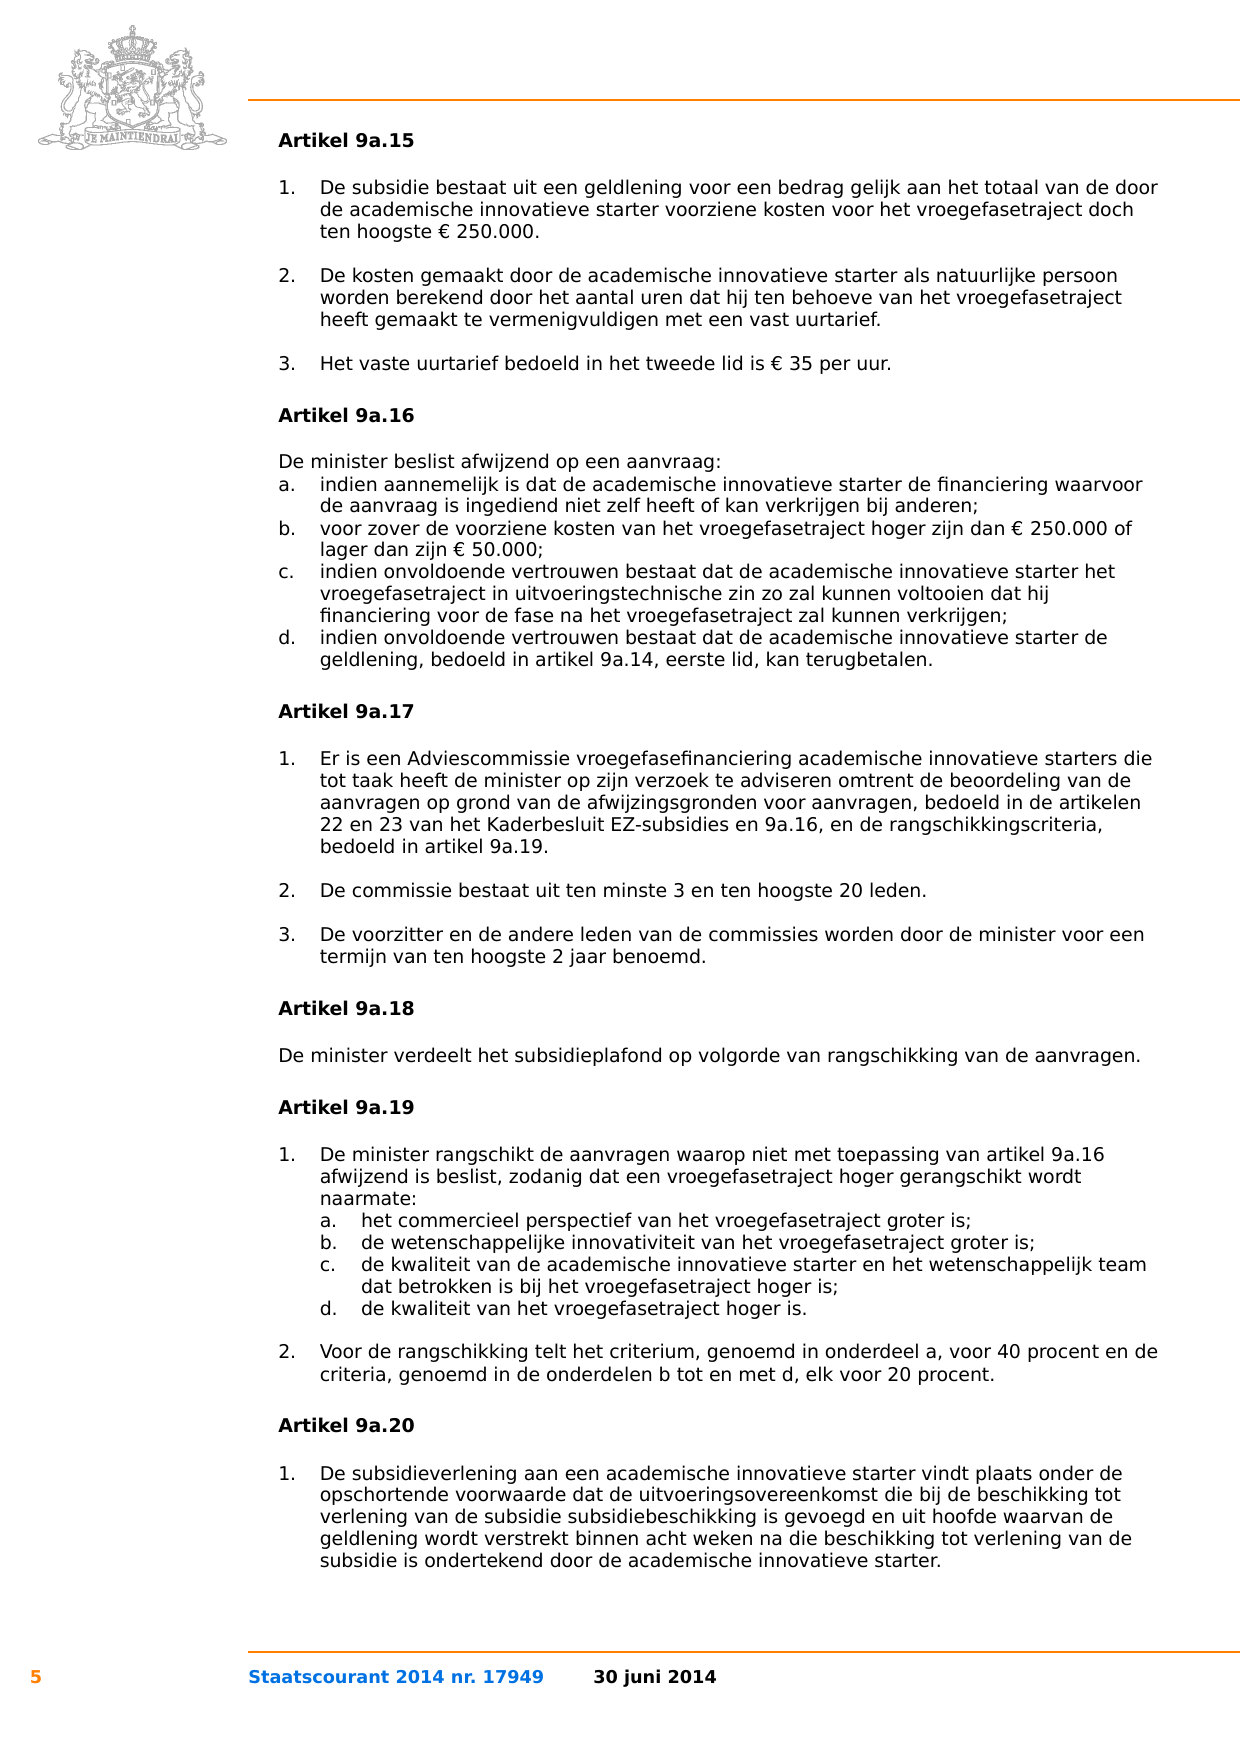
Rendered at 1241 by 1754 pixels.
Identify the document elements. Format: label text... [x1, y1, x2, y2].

text d. de kwaliteit van het vroegefasetraject hoger is. [319, 1298, 1163, 1319]
subtitle Artikel 9a.16 [278, 404, 1163, 426]
text b. voor zover de voorziene kosten van het vroegefasetraject hoger zijn dan € 250.000 of lager dan zijn € 50.000; [278, 517, 1163, 561]
subtitle Artikel 9a.18 [278, 998, 1163, 1020]
text b. de wetenschappelijke innovativiteit van het vroegefasetraject groter is; [319, 1232, 1163, 1254]
text 3. De voorzitter en de andere leden van de commissies worden door de minister voor een termijn van ten hoogste 2 jaar benoemd. [278, 924, 1163, 968]
subtitle Artikel 9a.17 [278, 701, 1163, 723]
text 3. Het vaste uurtarief bedoeld in het tweede lid is € 35 per uur. [278, 352, 1163, 374]
text a. indien aannemelijk is dat de academische innovatieve starter de financiering waarvoor de aanvraag is ingediend niet zelf heeft of kan verkrijgen bij anderen; [278, 473, 1163, 517]
picture [38, 25, 227, 150]
text d. indien onvoldoende vertrouwen bestaat dat de academische innovatieve starter de geldlening, bedoeld in artikel 9a.14, eerste lid, kan terugbetalen. [278, 627, 1163, 671]
text 2. Voor de rangschikking telt het criterium, genoemd in onderdeel a, voor 40 procent en de criteria, genoemd in de onderdelen b tot en met d, elk voor 20 procent. [278, 1341, 1163, 1385]
text 1. Er is een Adviescommissie vroegefasefinanciering academische innovatieve starters die tot taak heeft de minister op zijn verzoek te adviseren omtrent de beoordeling van de aanvragen op grond van de afwijzingsgronden voor aanvragen, bedoeld in de artikelen 22 en 23 van het Kaderbesluit EZ-subsidies en 9a.16, en de rangschikkingscriteria, bedoeld in artikel 9a.19. [278, 748, 1163, 858]
text De minister beslist afwijzend op een aanvraag: [278, 451, 1163, 473]
text De minister verdeelt het subsidieplafond op volgorde van rangschikking van de aanvragen. [278, 1045, 1163, 1067]
subtitle Artikel 9a.19 [278, 1097, 1163, 1119]
text 1. De minister rangschikt de aanvragen waarop niet met toepassing van artikel 9a.16 afwijzend is beslist, zodanig dat een vroegefasetraject hoger gerangschikt wordt naarmate: [278, 1144, 1163, 1210]
subtitle Artikel 9a.15 [278, 130, 1163, 152]
text c. indien onvoldoende vertrouwen bestaat dat de academische innovatieve starter het vroegefasetraject in uitvoeringstechnische zin zo zal kunnen voltooien dat hij financiering voor de fase na het vroegefasetraject zal kunnen verkrijgen; [278, 561, 1163, 627]
text 2. De kosten gemaakt door de academische innovatieve starter als natuurlijke persoon worden berekend door het aantal uren dat hij ten behoeve van het vroegefasetraject heeft gemaakt te vermenigvuldigen met een vast uurtarief. [278, 265, 1163, 331]
text a. het commercieel perspectief van het vroegefasetraject groter is; [319, 1210, 1163, 1232]
text 2. De commissie bestaat uit ten minste 3 en ten hoogste 20 leden. [278, 880, 1163, 902]
text 1. De subsidieverlening aan een academische innovatieve starter vindt plaats onder de opschortende voorwaarde dat de uitvoeringsovereenkomst die bij de beschikking tot verlening van de subsidie subsidiebeschikking is gevoegd en uit hoofde waarvan de geldlening wordt verstrekt binnen acht weken na die beschikking tot verlening van de subsidie is ondertekend door de academische innovatieve starter. [278, 1462, 1163, 1572]
text 1. De subsidie bestaat uit een geldlening voor een bedrag gelijk aan het totaal van de door de academische innovatieve starter voorziene kosten voor het vroegefasetraject doch ten hoogste € 250.000. [278, 177, 1163, 243]
subtitle Artikel 9a.20 [278, 1415, 1163, 1437]
text c. de kwaliteit van de academische innovatieve starter en het wetenschappelijk team dat betrokken is bij het vroegefasetraject hoger is; [319, 1254, 1163, 1298]
